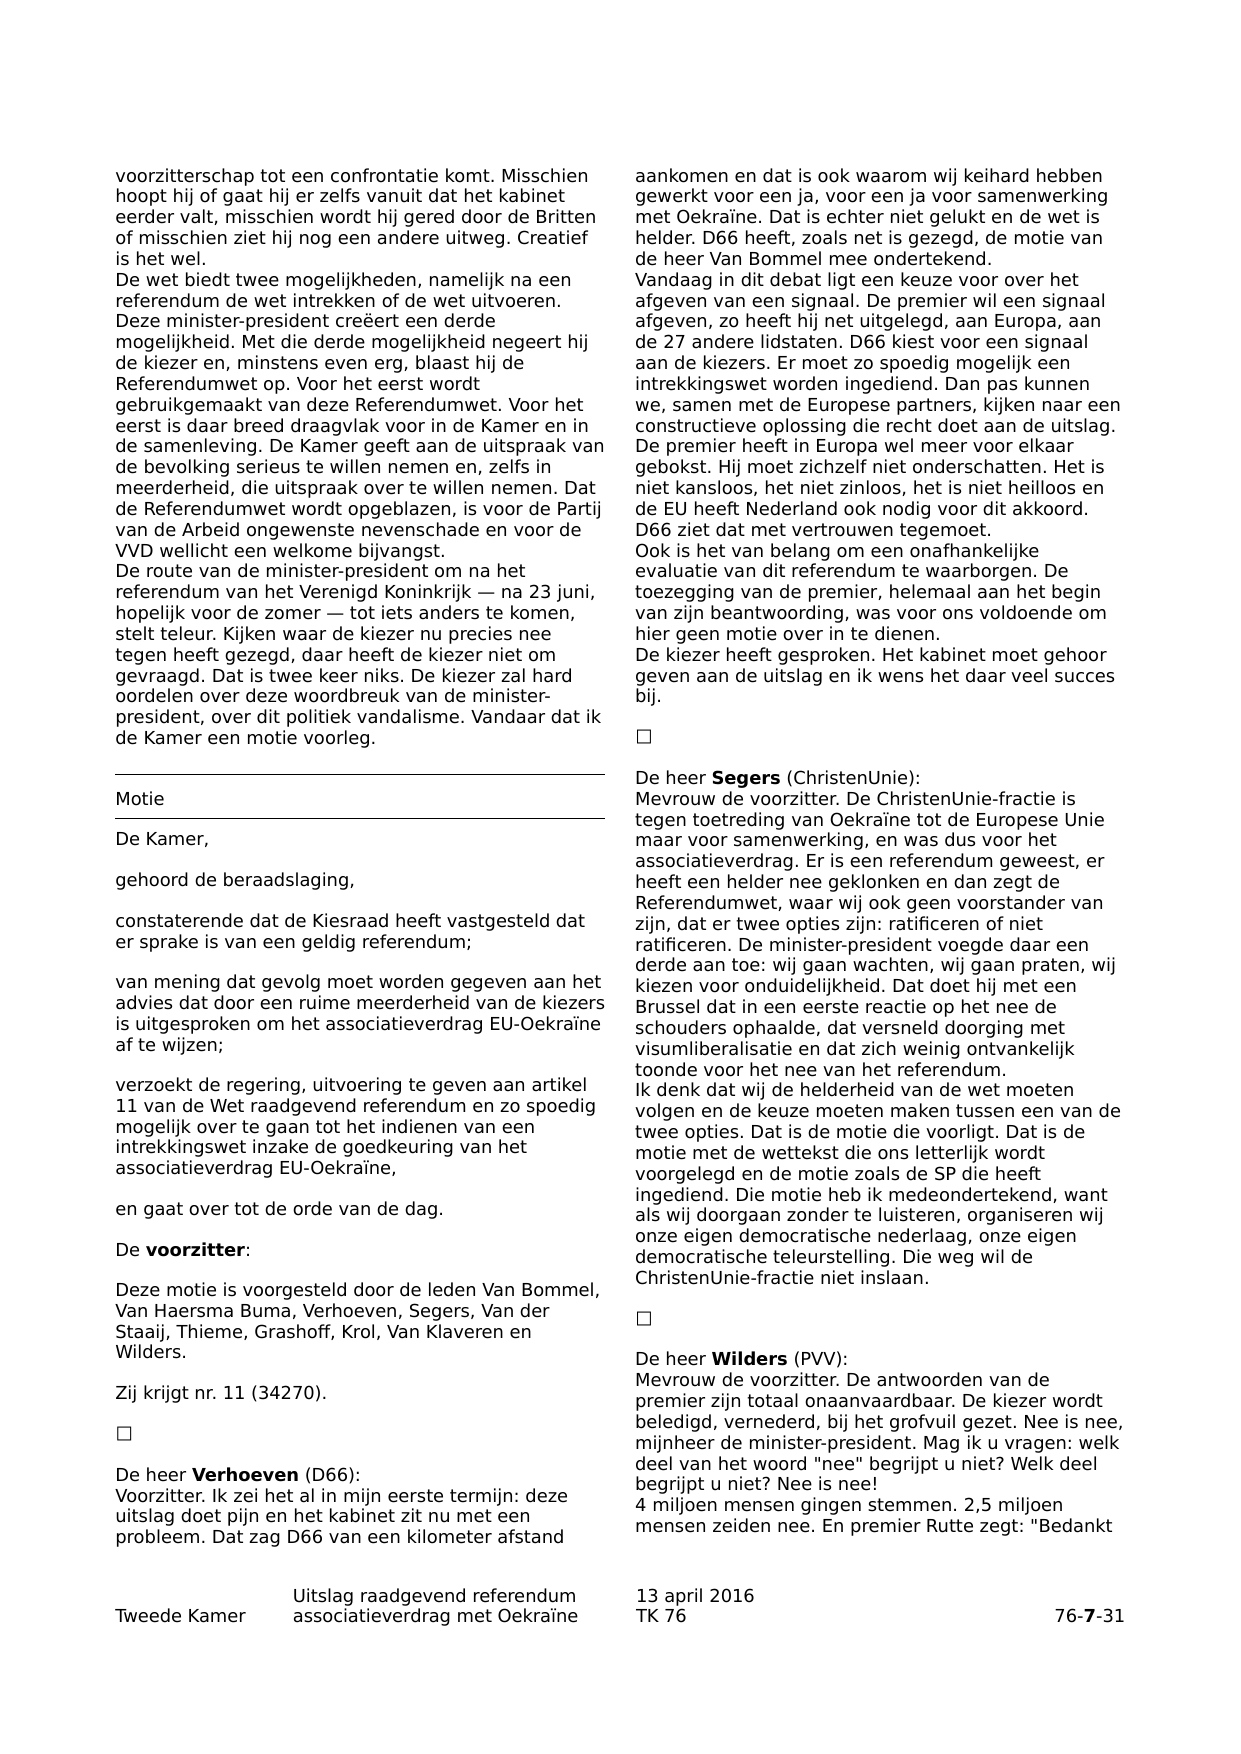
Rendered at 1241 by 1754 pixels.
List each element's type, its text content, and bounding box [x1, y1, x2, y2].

text voorzitterschap tot een confrontatie komt. Misschien hoopt hij of gaat hij er zelfs vanuit dat het kabinet eerder valt, misschien wordt hij gered door de Britten of misschien ziet hij nog een andere uitweg. Creatief is het wel. [115, 165, 605, 269]
text 4 miljoen mensen gingen stemmen. 2,5 miljoen mensen zeiden nee. En premier Rutte zegt: "Bedankt [635, 1495, 1125, 1537]
text ⬜ [115, 1424, 605, 1444]
text Voorzitter. Ik zei het al in mijn eerste termijn: deze uitslag doet pijn en het kabinet zit nu met een probleem. Dat zag D66 van een kilometer afstand [115, 1485, 605, 1548]
text gehoord de beraadslaging, [115, 870, 605, 891]
text van mening dat gevolg moet worden gegeven aan het advies dat door een ruime meerderheid van de kiezers is uitgesproken om het associatieverdrag EU-Oekraïne af te wijzen; [115, 972, 605, 1055]
text ⬜ [635, 727, 1125, 748]
text Mevrouw de voorzitter. De ChristenUnie-fractie is tegen toetreding van Oekraïne tot de Europese Unie maar voor samenwerking, en was dus voor het associatieverdrag. Er is een referendum geweest, er heeft een helder nee geklonken en dan zegt de Referendumwet, waar wij ook geen voorstander van zijn, dat er twee opties zijn: ratificeren of niet ratificeren. De minister-president voegde daar een derde aan toe: wij gaan wachten, wij gaan praten, wij kiezen voor onduidelijkheid. Dat doet hij met een Brussel dat in een eerste reactie op het nee de schouders ophaalde, dat versneld doorging met visumliberalisatie en dat zich weinig ontvankelijk toonde voor het nee van het referendum. [635, 788, 1125, 1080]
text Mevrouw de voorzitter. De antwoorden van de premier zijn totaal onaanvaardbaar. De kiezer wordt beledigd, vernederd, bij het grofvuil gezet. Nee is nee, mijnheer de minister-president. Mag ik u vragen: welk deel van het woord "nee" begrijpt u niet? Welk deel begrijpt u niet? Nee is nee! [635, 1370, 1125, 1495]
text De heer Wilders (PVV): [635, 1349, 1125, 1370]
text Ik denk dat wij de helderheid van de wet moeten volgen en de keuze moeten maken tussen een van de twee opties. Dat is de motie die voorligt. Dat is de motie met de wettekst die ons letterlijk wordt voorgelegd en de motie zoals de SP die heeft ingediend. Die motie heb ik medeondertekend, want als wij doorgaan zonder te luisteren, organiseren wij onze eigen democratische nederlaag, onze eigen democratische teleurstelling. Die weg wil de ChristenUnie-fractie niet inslaan. [635, 1080, 1125, 1288]
text Motie [115, 788, 605, 809]
text De Kamer, [115, 829, 605, 850]
text constaterende dat de Kiesraad heeft vastgesteld dat er sprake is van een geldig referendum; [115, 911, 605, 952]
text Vandaag in dit debat ligt een keuze voor over het afgeven van een signaal. De premier wil een signaal afgeven, zo heeft hij net uitgelegd, aan Europa, aan de 27 andere lidstaten. D66 kiest voor een signaal aan de kiezers. Er moet zo spoedig mogelijk een intrekkingswet worden ingediend. Dan pas kunnen we, samen met de Europese partners, kijken naar een constructieve oplossing die recht doet aan de uitslag. De premier heeft in Europa wel meer voor elkaar gebokst. Hij moet zichzelf niet onderschatten. Het is niet kansloos, het niet zinloos, het is niet heilloos en de EU heeft Nederland ook nodig voor dit akkoord. D66 ziet dat met vertrouwen tegemoet. [635, 269, 1125, 540]
text De heer Segers (ChristenUnie): [635, 768, 1125, 788]
text ⬜ [635, 1308, 1125, 1329]
text aankomen en dat is ook waarom wij keihard hebben gewerkt voor een ja, voor een ja voor samenwerking met Oekraïne. Dat is echter niet gelukt en de wet is helder. D66 heeft, zoals net is gezegd, de motie van de heer Van Bommel mee ondertekend. [635, 165, 1125, 269]
text en gaat over tot de orde van de dag. [115, 1199, 605, 1219]
text De route van de minister-president om na het referendum van het Verenigd Koninkrijk — na 23 juni, hopelijk voor de zomer — tot iets anders te komen, stelt teleur. Kijken waar de kiezer nu precies nee tegen heeft gezegd, daar heeft de kiezer niet om gevraagd. Dat is twee keer niks. De kiezer zal hard oordelen over deze woordbreuk van de minister-president, over dit politiek vandalisme. Vandaar dat ik de Kamer een motie voorleg. [115, 561, 605, 749]
text Deze motie is voorgesteld door de leden Van Bommel, Van Haersma Buma, Verhoeven, Segers, Van der Staaij, Thieme, Grashoff, Krol, Van Klaveren en Wilders. [115, 1280, 605, 1363]
text Ook is het van belang om een onafhankelijke evaluatie van dit referendum te waarborgen. De toezegging van de premier, helemaal aan het begin van zijn beantwoording, was voor ons voldoende om hier geen motie over in te dienen. [635, 540, 1125, 644]
text verzoekt de regering, uitvoering te geven aan artikel 11 van de Wet raadgevend referendum en zo spoedig mogelijk over te gaan tot het indienen van een intrekkingswet inzake de goedkeuring van het associatieverdrag EU-Oekraïne, [115, 1075, 605, 1179]
text De voorzitter: [115, 1239, 605, 1260]
text Zij krijgt nr. 11 (34270). [115, 1383, 605, 1404]
text De wet biedt twee mogelijkheden, namelijk na een referendum de wet intrekken of de wet uitvoeren. Deze minister-president creëert een derde mogelijkheid. Met die derde mogelijkheid negeert hij de kiezer en, minstens even erg, blaast hij de Referendumwet op. Voor het eerst wordt gebruikgemaakt van deze Referendumwet. Voor het eerst is daar breed draagvlak voor in de Kamer en in de samenleving. De Kamer geeft aan de uitspraak van de bevolking serieus te willen nemen en, zelfs in meerderheid, die uitspraak over te willen nemen. Dat de Referendumwet wordt opgeblazen, is voor de Partij van de Arbeid ongewenste nevenschade en voor de VVD wellicht een welkome bijvangst. [115, 269, 605, 561]
text De kiezer heeft gesproken. Het kabinet moet gehoor geven aan de uitslag en ik wens het daar veel succes bij. [635, 644, 1125, 707]
text De heer Verhoeven (D66): [115, 1464, 605, 1485]
